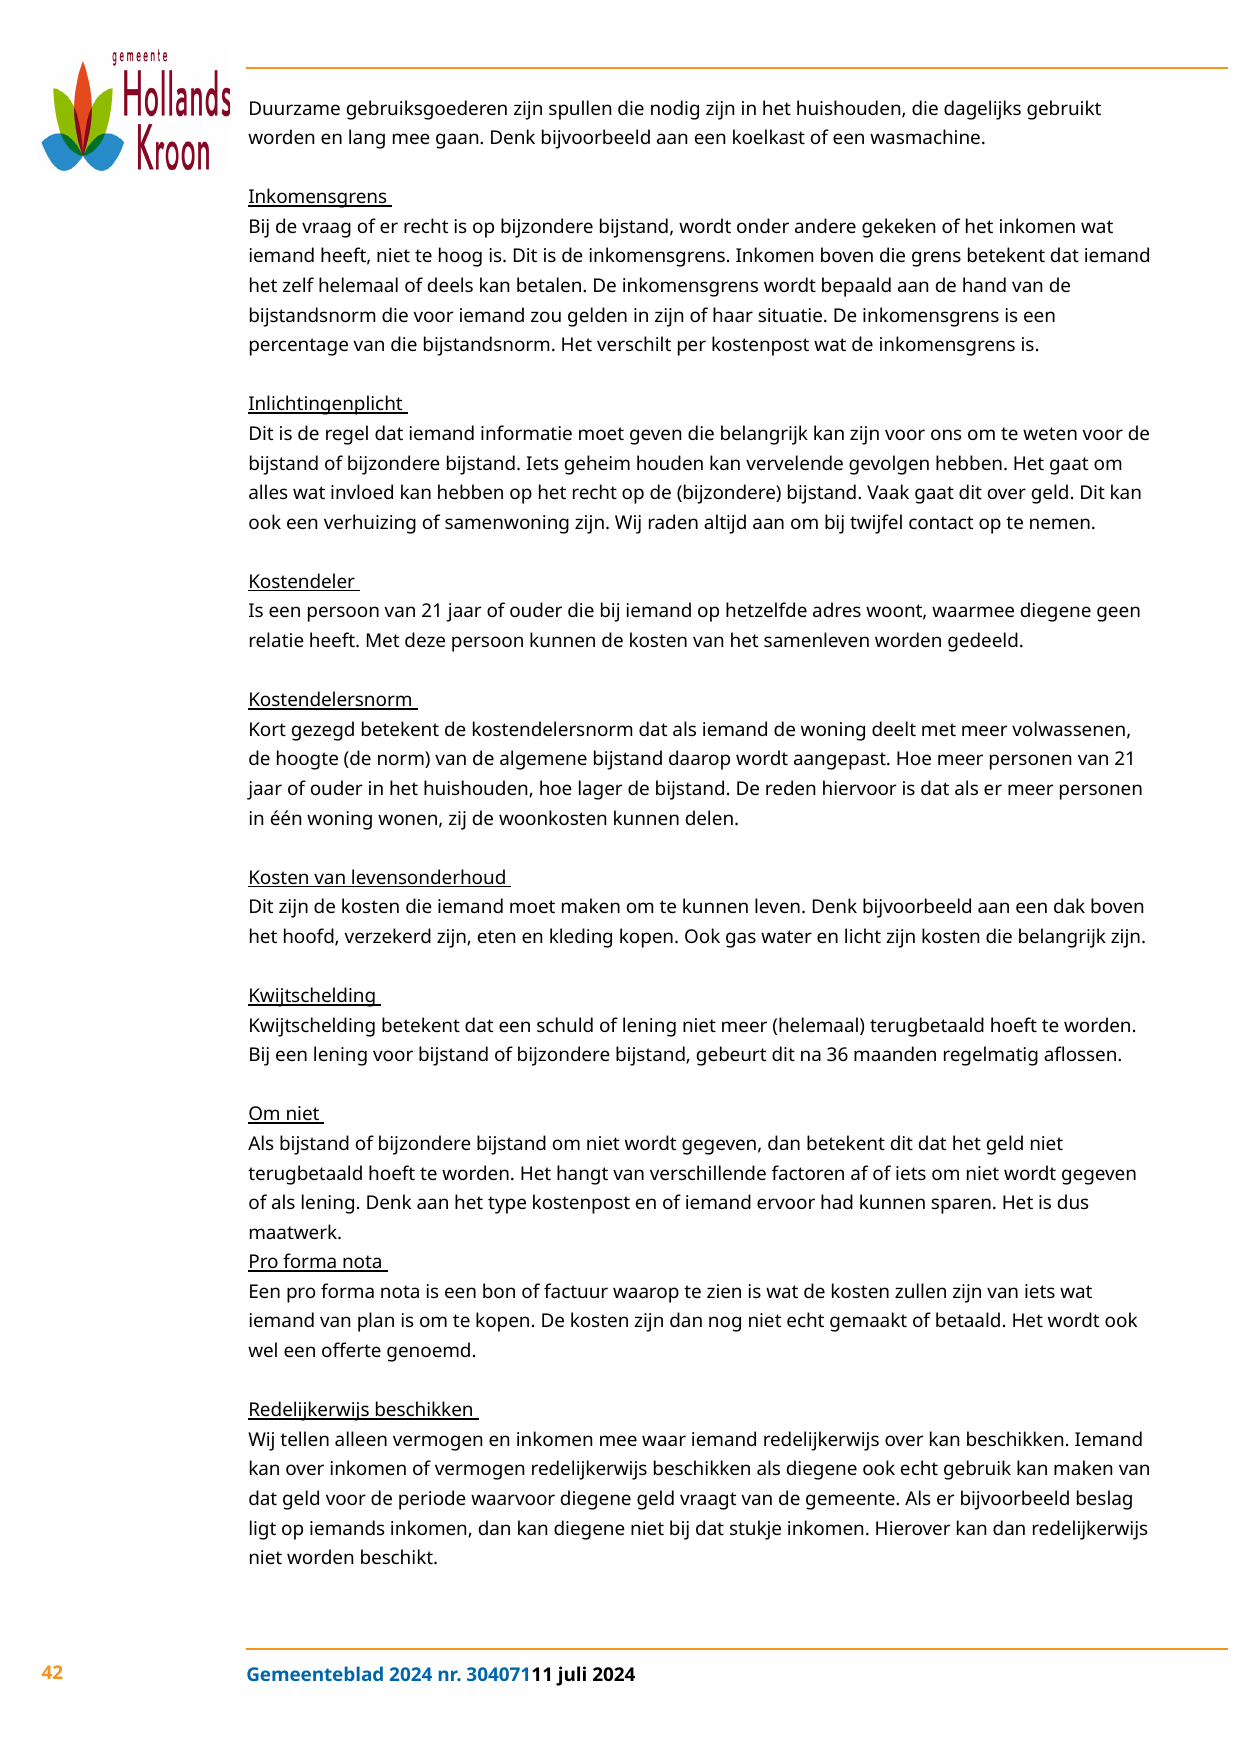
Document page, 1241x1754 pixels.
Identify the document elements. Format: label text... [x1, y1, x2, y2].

text Dit is de regel dat iemand informatie moet geven die belangrijk kan zijn voor ons om te weten voor de bijstand of bijzondere bijstand. Iets geheim houden kan vervelende gevolgen hebben. Het gaat om alles wat invloed kan hebben op het recht op de (bijzondere) bijstand. Vaak gaat dit over geld. Dit kan ook een verhuizing of samenwoning zijn. Wij raden altijd aan om bij twijfel contact op te nemen. [248, 420, 1152, 535]
text Redelijkerwijs beschikken [248, 1396, 1152, 1422]
text Als bijstand of bijzondere bijstand om niet wordt gegeven, dan betekent dit dat het geld niet terugbetaald hoeft te worden. Het hangt van verschillende factoren af of iets om niet wordt gegeven of als lening. Denk aan het type kostenpost en of iemand ervoor had kunnen sparen. Het is dus maatwerk. [248, 1130, 1152, 1245]
text Kwijtschelding [248, 982, 1152, 1008]
text Wij tellen alleen vermogen en inkomen mee waar iemand redelijkerwijs over kan beschikken. Iemand kan over inkomen of vermogen redelijkerwijs beschikken als diegene ook echt gebruik kan maken van dat geld voor de periode waarvoor diegene geld vraagt van de gemeente. Als er bijvoorbeeld beslag ligt op iemands inkomen, dan kan diegene niet bij dat stukje inkomen. Hierover kan dan redelijkerwijs niet worden beschikt. [248, 1426, 1152, 1570]
text Een pro forma nota is een bon of factuur waarop te zien is wat de kosten zullen zijn van iets wat iemand van plan is om te kopen. De kosten zijn dan nog niet echt gemaakt of betaald. Het wordt ook wel een offerte genoemd. [248, 1278, 1152, 1363]
text Duurzame gebruiksgoederen zijn spullen die nodig zijn in het huishouden, die dagelijks gebruikt worden en lang mee gaan. Denk bijvoorbeeld aan een koelkast of een wasmachine. [248, 95, 1152, 150]
text Pro forma nota [248, 1248, 1152, 1274]
text Dit zijn de kosten die iemand moet maken om te kunnen leven. Denk bijvoorbeeld aan een dak boven het hoofd, verzekerd zijn, eten en kleding kopen. Ook gas water en licht zijn kosten die belangrijk zijn. [248, 893, 1152, 949]
text Kort gezegd betekent de kostendelersnorm dat als iemand de woning deelt met meer volwassenen, de hoogte (de norm) van de algemene bijstand daarop wordt aangepast. Hoe meer personen van 21 jaar of ouder in het huishouden, hoe lager de bijstand. De reden hiervoor is dat als er meer personen in één woning wonen, zij de woonkosten kunnen delen. [248, 716, 1152, 831]
text Kwijtschelding betekent dat een schuld of lening niet meer (helemaal) terugbetaald hoeft te worden. Bij een lening voor bijstand of bijzondere bijstand, gebeurt dit na 36 maanden regelmatig aflossen. [248, 1012, 1152, 1067]
picture [41, 47, 231, 172]
text Bij de vraag of er recht is op bijzondere bijstand, wordt onder andere gekeken of het inkomen wat iemand heeft, niet te hoog is. Dit is de inkomensgrens. Inkomen boven die grens betekent dat iemand het zelf helemaal of deels kan betalen. De inkomensgrens wordt bepaald aan de hand van de bijstandsnorm die voor iemand zou gelden in zijn of haar situatie. De inkomensgrens is een percentage van die bijstandsnorm. Het verschilt per kostenpost wat de inkomensgrens is. [248, 213, 1152, 357]
text Is een persoon van 21 jaar of ouder die bij iemand op hetzelfde adres woont, waarmee diegene geen relatie heeft. Met deze persoon kunnen de kosten van het samenleven worden gedeeld. [248, 598, 1152, 653]
text Inkomensgrens [248, 183, 1152, 209]
text Inlichtingenplicht [248, 391, 1152, 416]
text Om niet [248, 1101, 1152, 1126]
text Kostendelersnorm [248, 686, 1152, 712]
text Kosten van levensonderhoud [248, 864, 1152, 890]
text Kostendeler [248, 568, 1152, 594]
